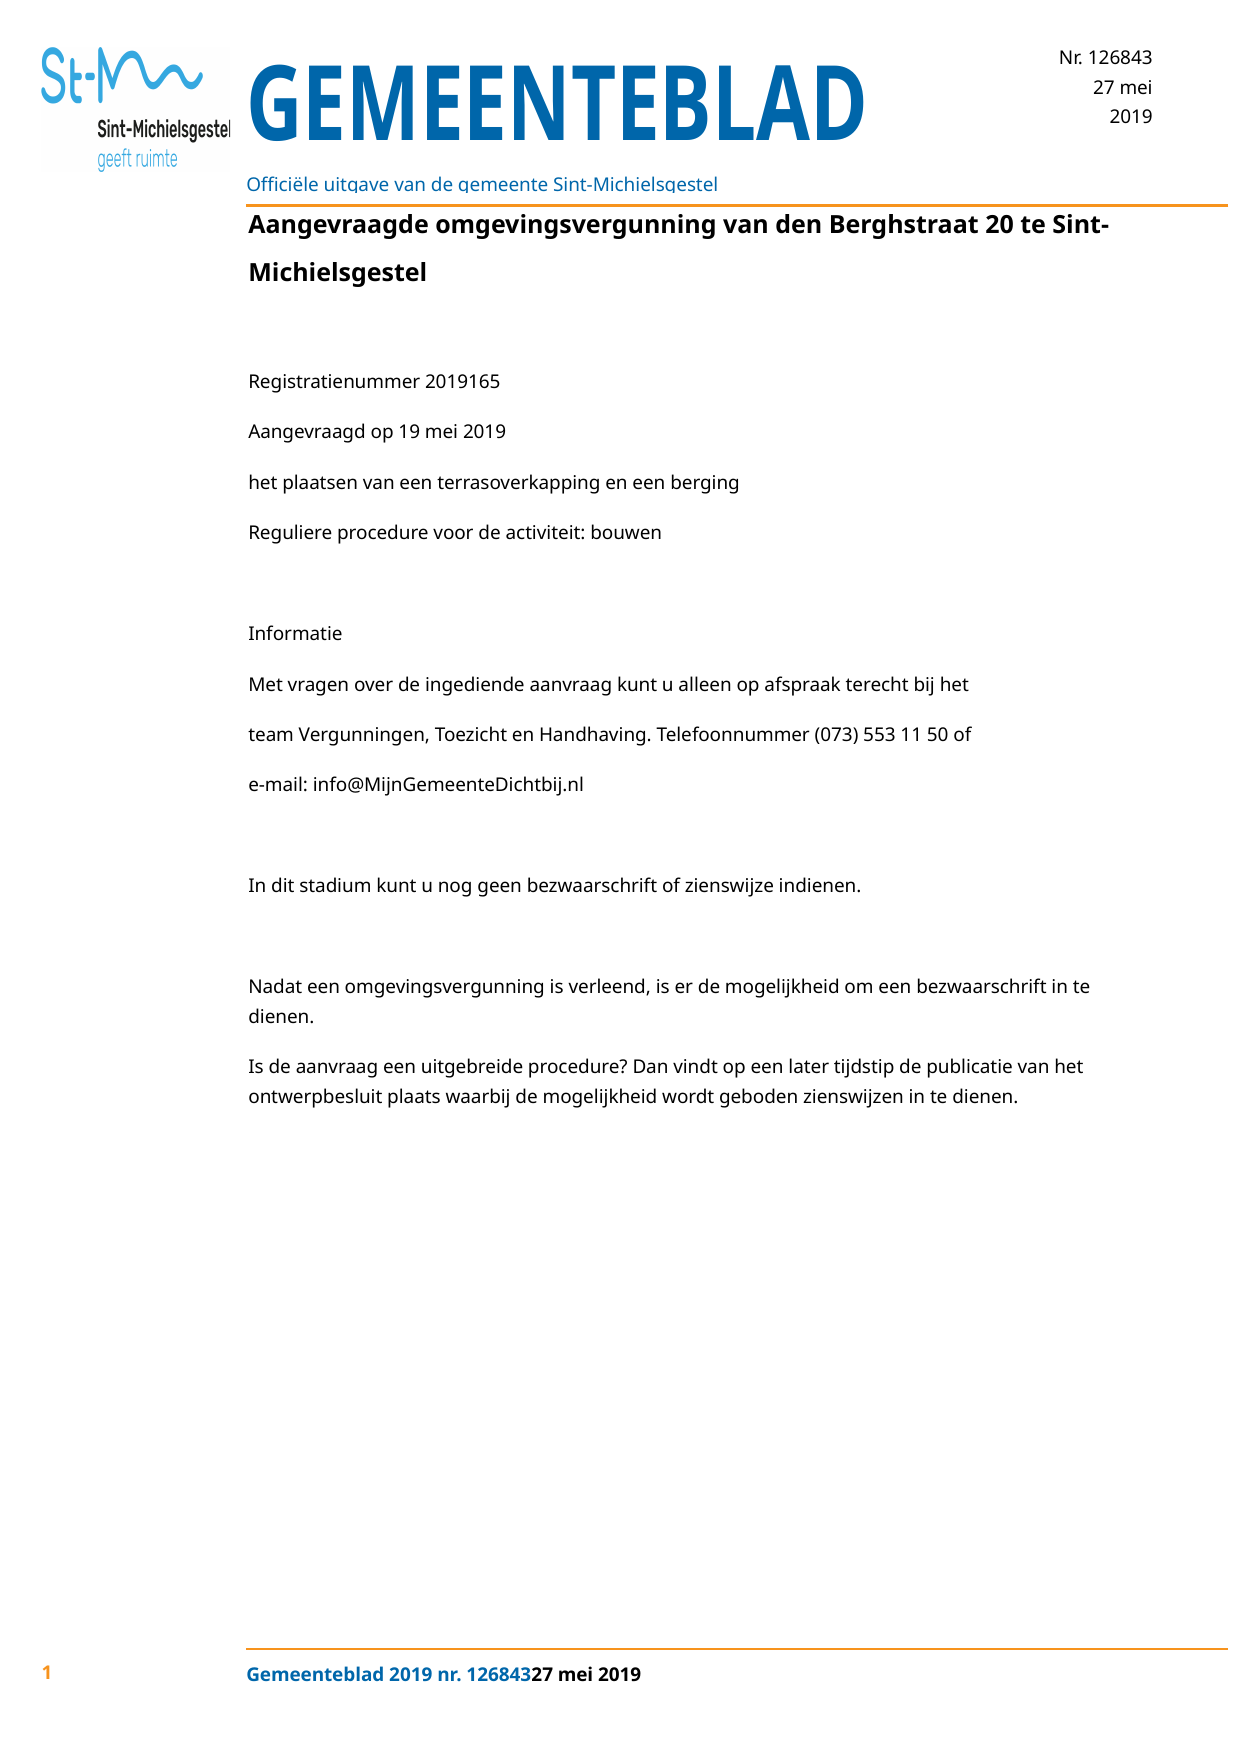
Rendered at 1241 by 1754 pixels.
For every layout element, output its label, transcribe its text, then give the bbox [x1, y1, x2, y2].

text Met vragen over de ingediende aanvraag kunt u alleen op afspraak terecht bij het [248, 671, 1152, 697]
text Informatie [248, 620, 1152, 646]
text Is de aanvraag een uitgebreide procedure? Dan vindt op een later tijdstip de publicatie van het ontwerpbesluit plaats waarbij de mogelijkheid wordt geboden zienswijzen in te dienen. [248, 1053, 1152, 1109]
picture [41, 47, 231, 172]
text Aangevraagd op 19 mei 2019 [248, 419, 1152, 444]
text Aangevraagde omgevingsvergunning van den Berghstraat 20 te Sint-Michielsgestel [248, 207, 1152, 288]
text team Vergunningen, Toezicht en Handhaving. Telefoonnummer (073) 553 11 50 of [248, 721, 1152, 747]
text e-mail: info@MijnGemeenteDichtbij.nl [248, 772, 1152, 797]
text Nadat een omgevingsvergunning is verleend, is er de mogelijkheid om een bezwaarschrift in te dienen. [248, 973, 1152, 1029]
text Registratienummer 2019165 [248, 368, 1152, 394]
text Reguliere procedure voor de activiteit: bouwen [248, 519, 1152, 545]
text In dit stadium kunt u nog geen bezwaarschrift of zienswijze indienen. [248, 872, 1152, 898]
text het plaatsen van een terrasoverkapping en een berging [248, 469, 1152, 495]
